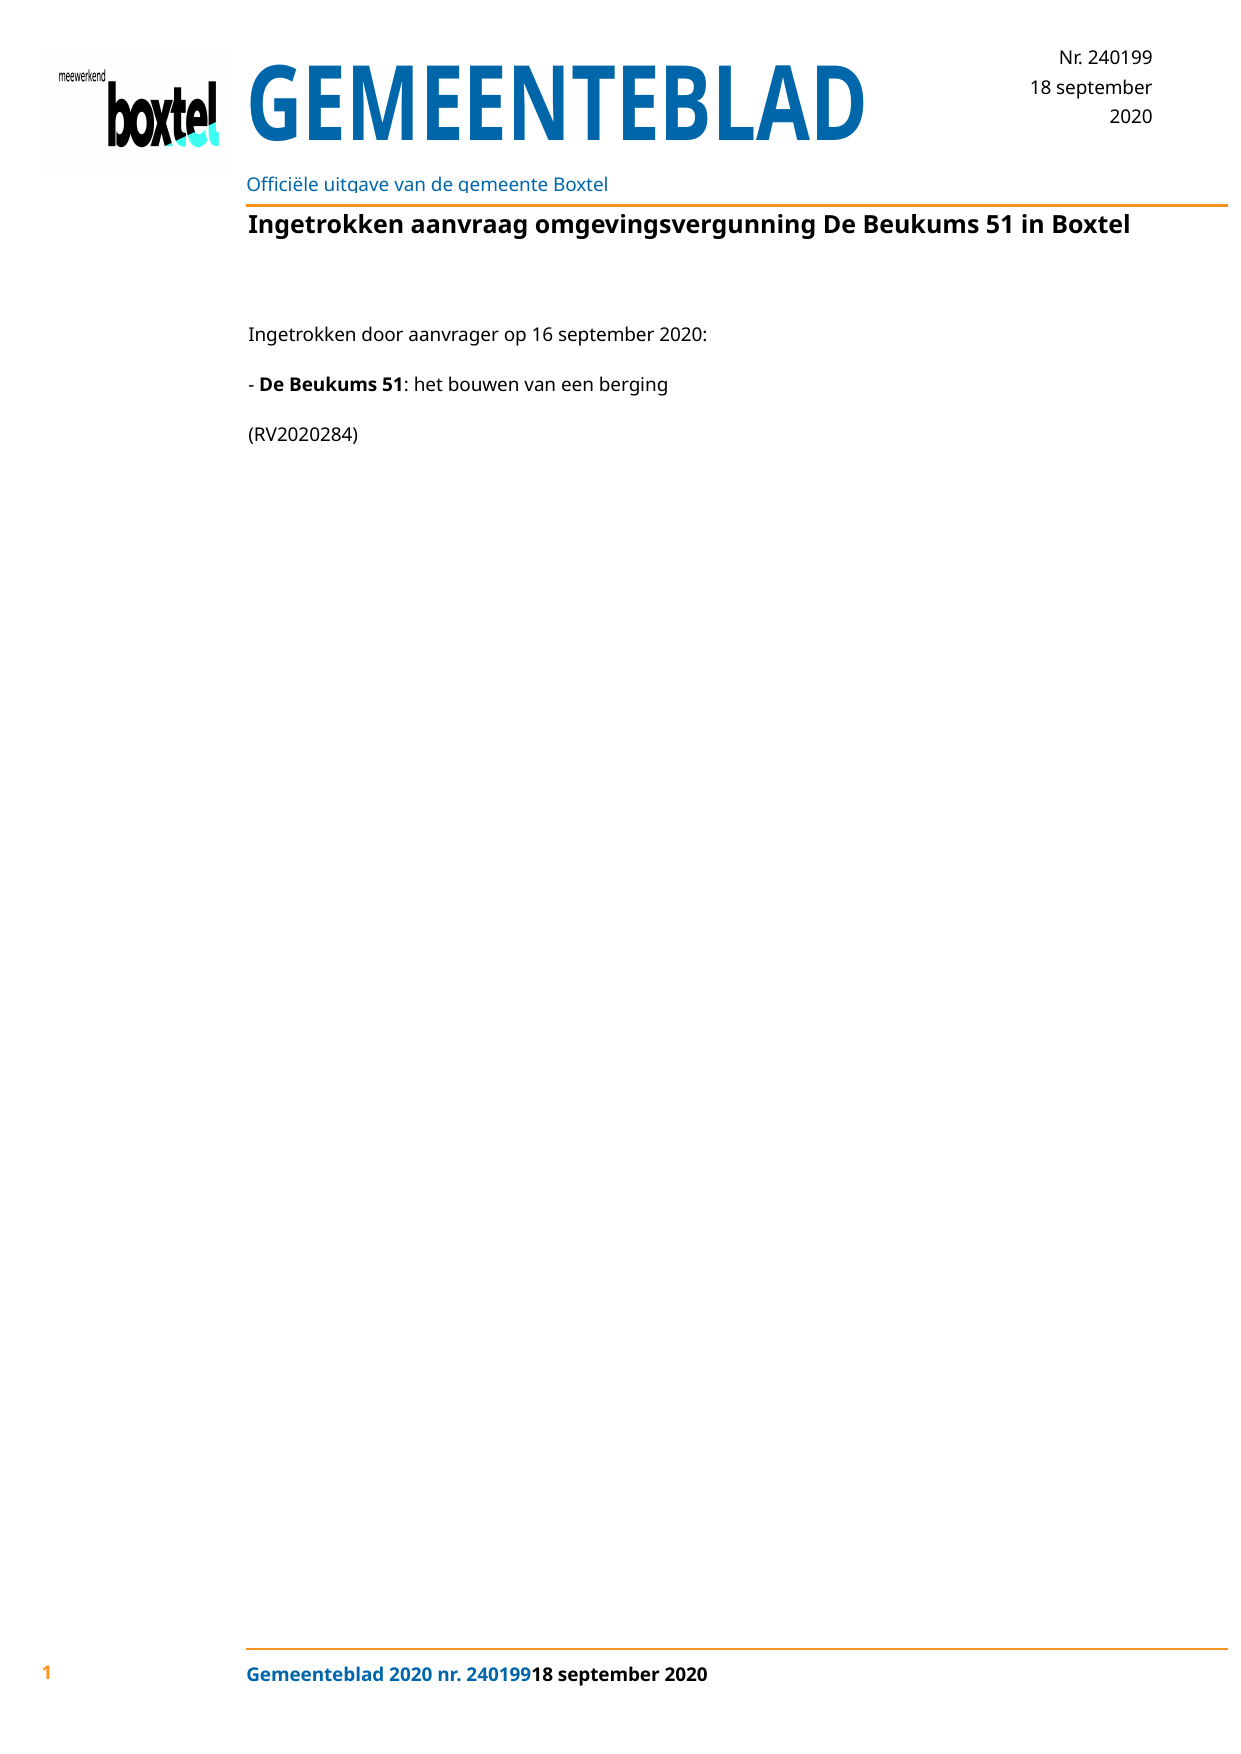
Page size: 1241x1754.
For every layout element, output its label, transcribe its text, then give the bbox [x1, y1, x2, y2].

text Ingetrokken aanvraag omgevingsvergunning De Beukums 51 in Boxtel [248, 207, 1152, 241]
picture [41, 47, 231, 172]
text - De Beukums 51: het bouwen van een berging [248, 371, 1152, 397]
text Ingetrokken door aanvrager op 16 september 2020: [248, 321, 1152, 346]
text (RV2020284) [248, 422, 1152, 447]
